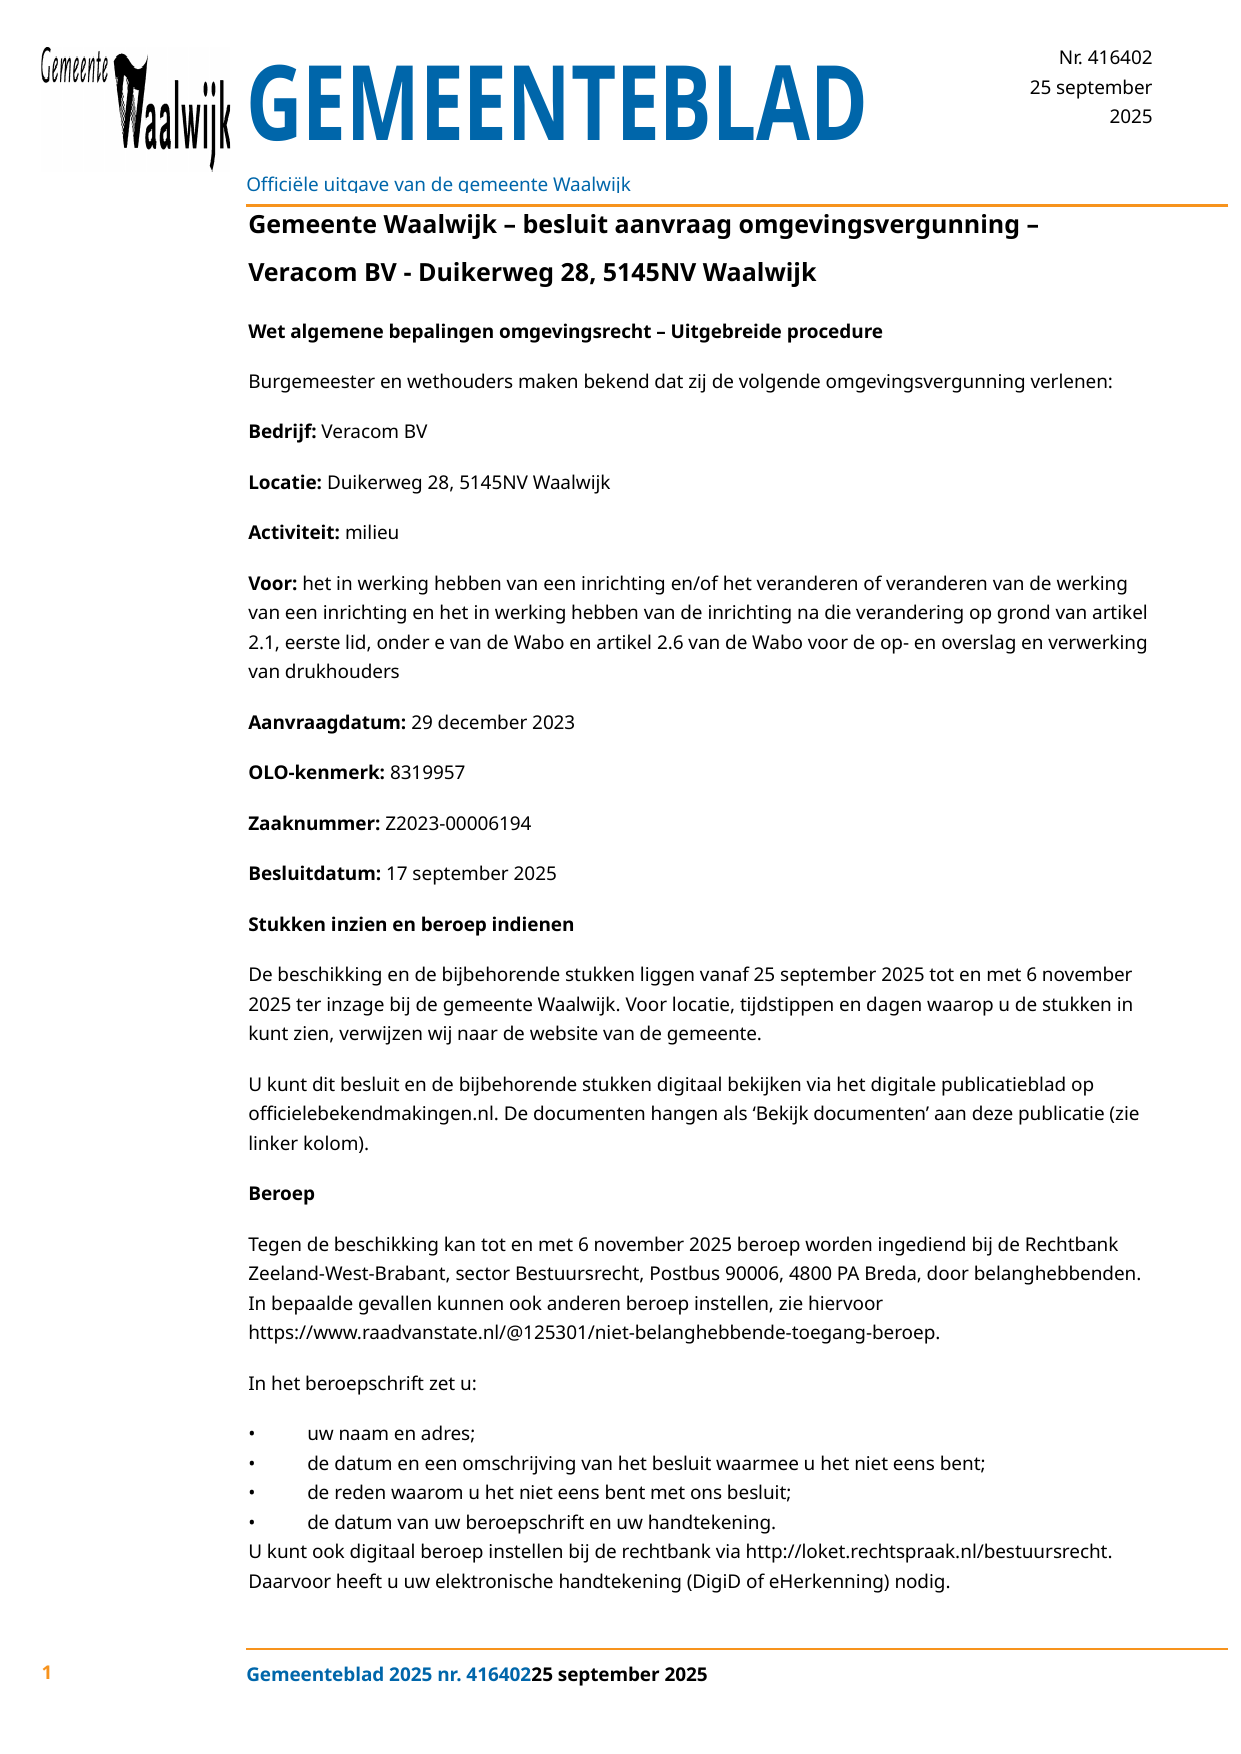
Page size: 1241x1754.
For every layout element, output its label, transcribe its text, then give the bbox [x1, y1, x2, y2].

text Beroep [248, 1180, 1152, 1206]
text Besluitdatum: 17 september 2025 [248, 860, 1152, 886]
list de reden waarom u het niet eens bent met ons besluit; [248, 1479, 1152, 1505]
text Burgemeester en wethouders maken bekend dat zij de volgende omgevingsvergunning verlenen: [248, 368, 1152, 394]
text In het beroepschrift zet u: [248, 1370, 1152, 1396]
text Zaaknummer: Z2023-00006194 [248, 810, 1152, 836]
text Aanvraagdatum: 29 december 2023 [248, 709, 1152, 735]
text OLO-kenmerk: 8319957 [248, 759, 1152, 785]
list de datum van uw beroepschrift en uw handtekening. [248, 1509, 1152, 1535]
text Locatie: Duikerweg 28, 5145NV Waalwijk [248, 469, 1152, 495]
text U kunt dit besluit en de bijbehorende stukken digitaal bekijken via het digitale publicatieblad op officielebekendmakingen.nl. De documenten hangen als ‘Bekijk documenten’ aan deze publicatie (zie linker kolom). [248, 1071, 1152, 1156]
list uw naam en adres; [248, 1420, 1152, 1446]
text Wet algemene bepalingen omgevingsrecht – Uitgebreide procedure [248, 318, 1152, 344]
text Bedrijf: Veracom BV [248, 419, 1152, 444]
picture [41, 47, 231, 172]
text Tegen de beschikking kan tot en met 6 november 2025 beroep worden ingediend bij de Rechtbank Zeeland-West-Brabant, sector Bestuursrecht, Postbus 90006, 4800 PA Breda, door belanghebbenden. In bepaalde gevallen kunnen ook anderen beroep instellen, zie hiervoor https://www.raadvanstate.nl/@125301/niet-belanghebbende-toegang-beroep. [248, 1231, 1152, 1345]
text De beschikking en de bijbehorende stukken liggen vanaf 25 september 2025 tot en met 6 november 2025 ter inzage bij de gemeente Waalwijk. Voor locatie, tijdstippen en dagen waarop u de stukken in kunt zien, verwijzen wij naar de website van de gemeente. [248, 961, 1152, 1046]
text Voor: het in werking hebben van een inrichting en/of het veranderen of veranderen van de werking van een inrichting en het in werking hebben van de inrichting na die verandering op grond van artikel 2.1, eerste lid, onder e van de Wabo en artikel 2.6 van de Wabo voor de op- en overslag en verwerking van drukhouders [248, 570, 1152, 684]
list de datum en een omschrijving van het besluit waarmee u het niet eens bent; [248, 1450, 1152, 1476]
text Activiteit: milieu [248, 519, 1152, 545]
text Stukken inzien en beroep indienen [248, 911, 1152, 937]
text U kunt ook digitaal beroep instellen bij de rechtbank via http://loket.rechtspraak.nl/bestuursrecht. Daarvoor heeft u uw elektronische handtekening (DigiD of eHerkenning) nodig. [248, 1539, 1152, 1594]
text Gemeente Waalwijk – besluit aanvraag omgevingsvergunning – Veracom BV - Duikerweg 28, 5145NV Waalwijk [248, 207, 1152, 288]
